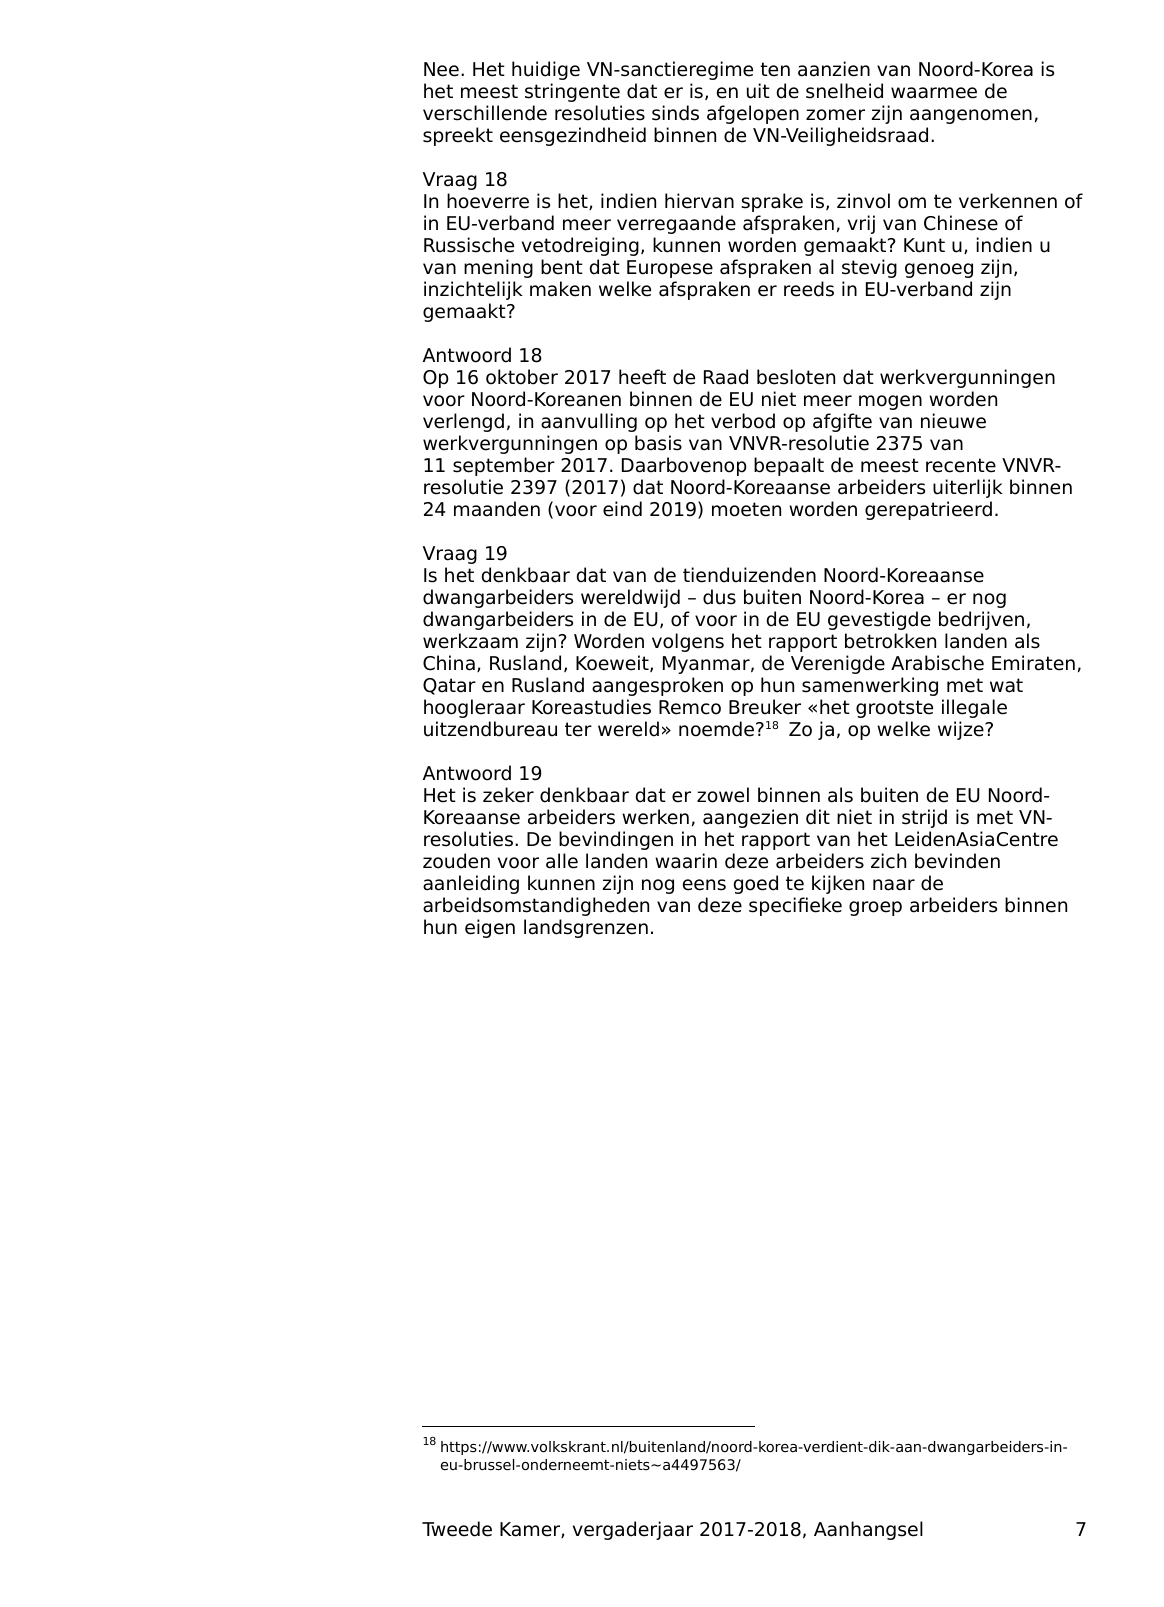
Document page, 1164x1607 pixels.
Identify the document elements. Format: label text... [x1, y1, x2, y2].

text Antwoord 19 [422, 763, 1087, 785]
text Vraag 18 [422, 169, 1087, 191]
text Antwoord 18 [422, 345, 1087, 367]
text Op 16 oktober 2017 heeft de Raad besloten dat werkvergunningen voor Noord-Koreanen binnen de EU niet meer mogen worden verlengd, in aanvulling op het verbod op afgifte van nieuwe werkvergunningen op basis van VNVR-resolutie 2375 van 11 september 2017. Daarbovenop bepaalt de meest recente VNVR-resolutie 2397 (2017) dat Noord-Koreaanse arbeiders uiterlijk binnen 24 maanden (voor eind 2019) moeten worden gerepatrieerd. [422, 367, 1087, 521]
text Is het denkbaar dat van de tienduizenden Noord-Koreaanse dwangarbeiders wereldwijd – dus buiten Noord-Korea – er nog dwangarbeiders in de EU, of voor in de EU gevestigde bedrijven, werkzaam zijn? Worden volgens het rapport betrokken landen als China, Rusland, Koeweit, Myanmar, de Verenigde Arabische Emiraten, Qatar en Rusland aangesproken op hun samenwerking met wat hoogleraar Koreastudies Remco Breuker «het grootste illegale uitzendbureau ter wereld» noemde? Zo ja, op welke wijze? [422, 565, 1087, 741]
text https://www.volkskrant.nl/buitenland/noord-korea-verdient-dik-aan-dwangarbeiders-in-eu-brussel-onderneemt-niets~a4497563/ [422, 1435, 1087, 1474]
text In hoeverre is het, indien hiervan sprake is, zinvol om te verkennen of in EU-verband meer verregaande afspraken, vrij van Chinese of Russische vetodreiging, kunnen worden gemaakt? Kunt u, indien u van mening bent dat Europese afspraken al stevig genoeg zijn, inzichtelijk maken welke afspraken er reeds in EU-verband zijn gemaakt? [422, 191, 1087, 323]
text Vraag 19 [422, 543, 1087, 565]
text Het is zeker denkbaar dat er zowel binnen als buiten de EU Noord-Koreaanse arbeiders werken, aangezien dit niet in strijd is met VN-resoluties. De bevindingen in het rapport van het LeidenAsiaCentre zouden voor alle landen waarin deze arbeiders zich bevinden aanleiding kunnen zijn nog eens goed te kijken naar de arbeidsomstandigheden van deze specifieke groep arbeiders binnen hun eigen landsgrenzen. [422, 785, 1087, 939]
text Nee. Het huidige VN-sanctieregime ten aanzien van Noord-Korea is het meest stringente dat er is, en uit de snelheid waarmee de verschillende resoluties sinds afgelopen zomer zijn aangenomen, spreekt eensgezindheid binnen de VN-Veiligheidsraad. [422, 59, 1087, 147]
